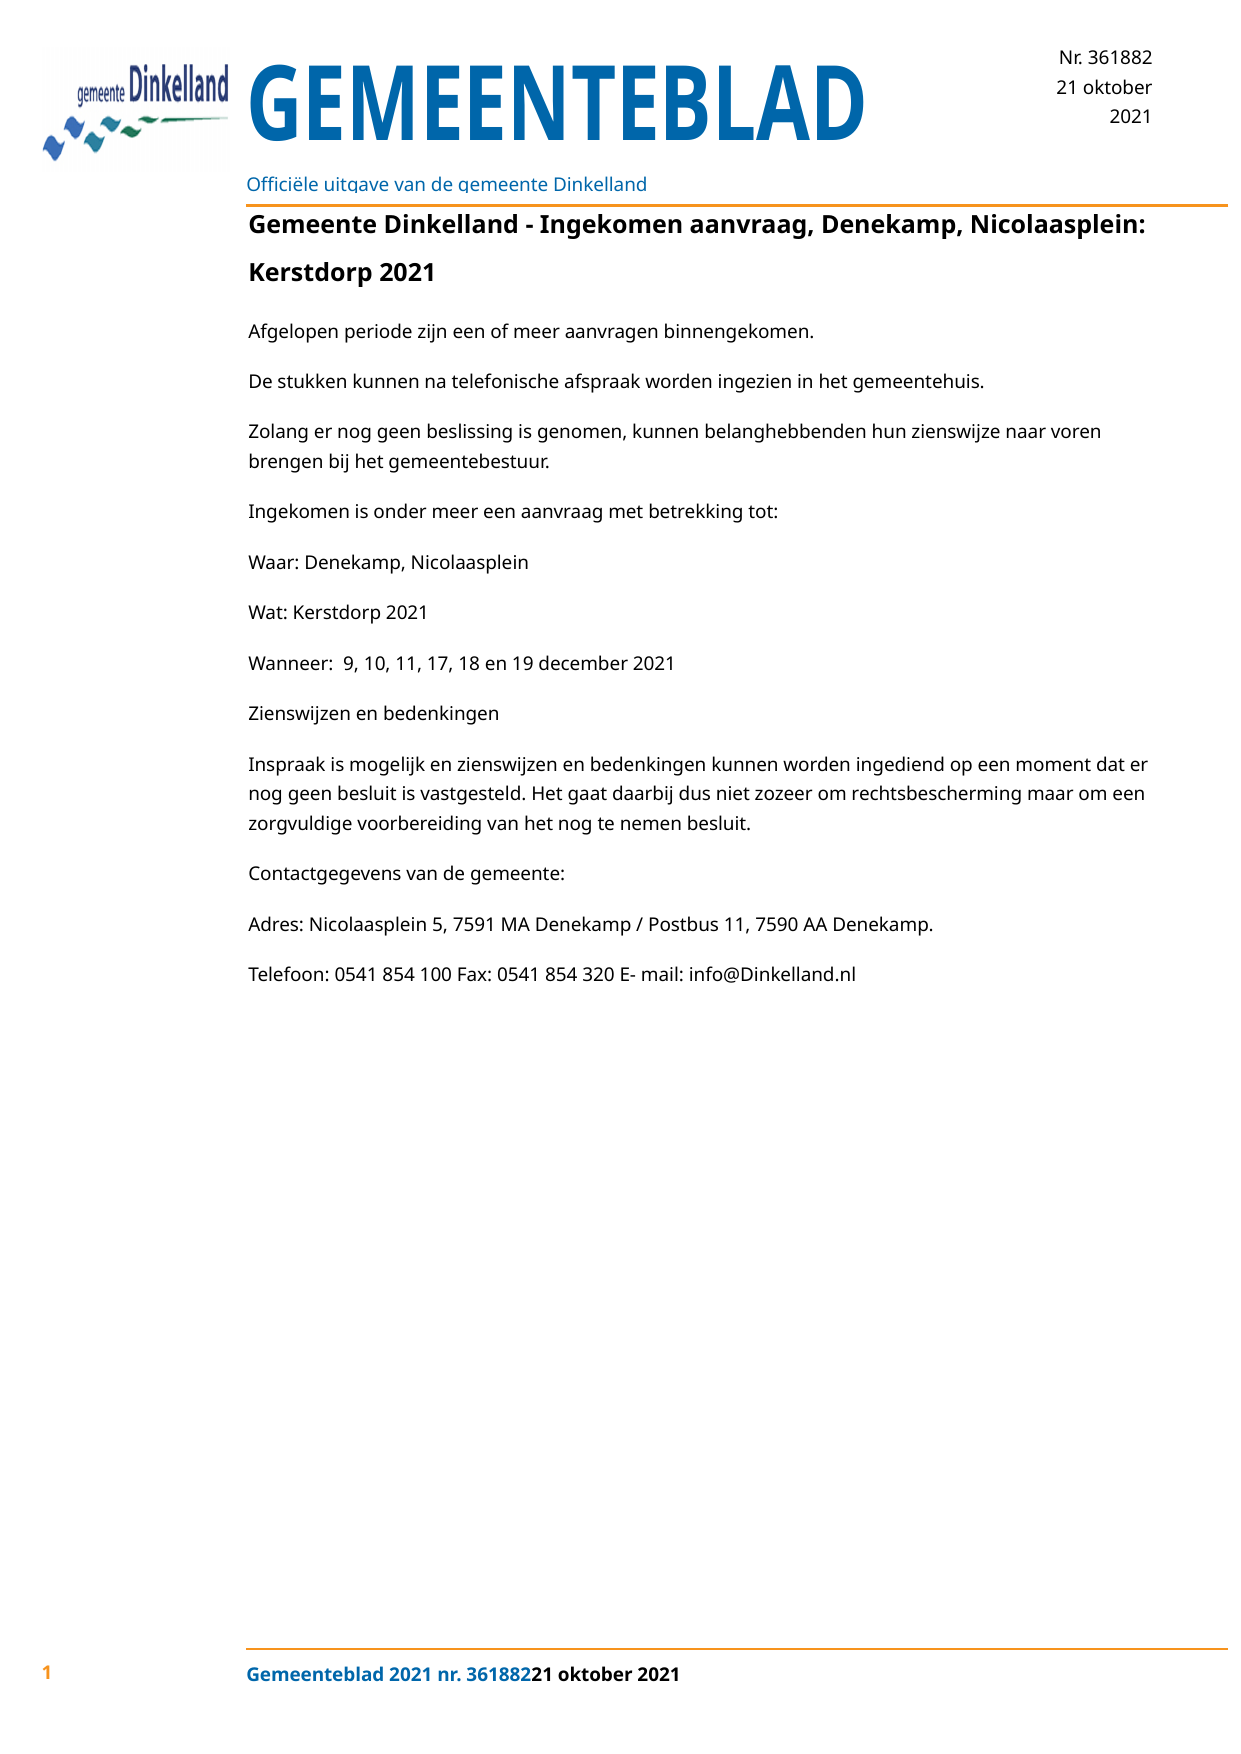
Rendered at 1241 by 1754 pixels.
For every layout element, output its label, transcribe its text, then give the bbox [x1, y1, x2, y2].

text Afgelopen periode zijn een of meer aanvragen binnengekomen. [248, 318, 1152, 344]
text De stukken kunnen na telefonische afspraak worden ingezien in het gemeentehuis. [248, 368, 1152, 394]
text Adres: Nicolaasplein 5, 7591 MA Denekamp / Postbus 11, 7590 AA Denekamp. [248, 911, 1152, 937]
text Wanneer: 9, 10, 11, 17, 18 en 19 december 2021 [248, 650, 1152, 676]
text Telefoon: 0541 854 100 Fax: 0541 854 320 E- mail: info@Dinkelland.nl [248, 961, 1152, 987]
text Ingekomen is onder meer een aanvraag met betrekking tot: [248, 499, 1152, 524]
text Waar: Denekamp, Nicolaasplein [248, 549, 1152, 575]
picture [41, 47, 231, 172]
text Contactgegevens van de gemeente: [248, 860, 1152, 886]
text Zolang er nog geen beslissing is genomen, kunnen belanghebbenden hun zienswijze naar voren brengen bij het gemeentebestuur. [248, 419, 1152, 474]
text Zienswijzen en bedenkingen [248, 700, 1152, 726]
text Gemeente Dinkelland - Ingekomen aanvraag, Denekamp, Nicolaasplein: Kerstdorp 2021 [248, 207, 1152, 288]
text Wat: Kerstdorp 2021 [248, 599, 1152, 625]
text Inspraak is mogelijk en zienswijzen en bedenkingen kunnen worden ingediend op een moment dat er nog geen besluit is vastgesteld. Het gaat daarbij dus niet zozeer om rechtsbescherming maar om een zorgvuldige voorbereiding van het nog te nemen besluit. [248, 751, 1152, 836]
